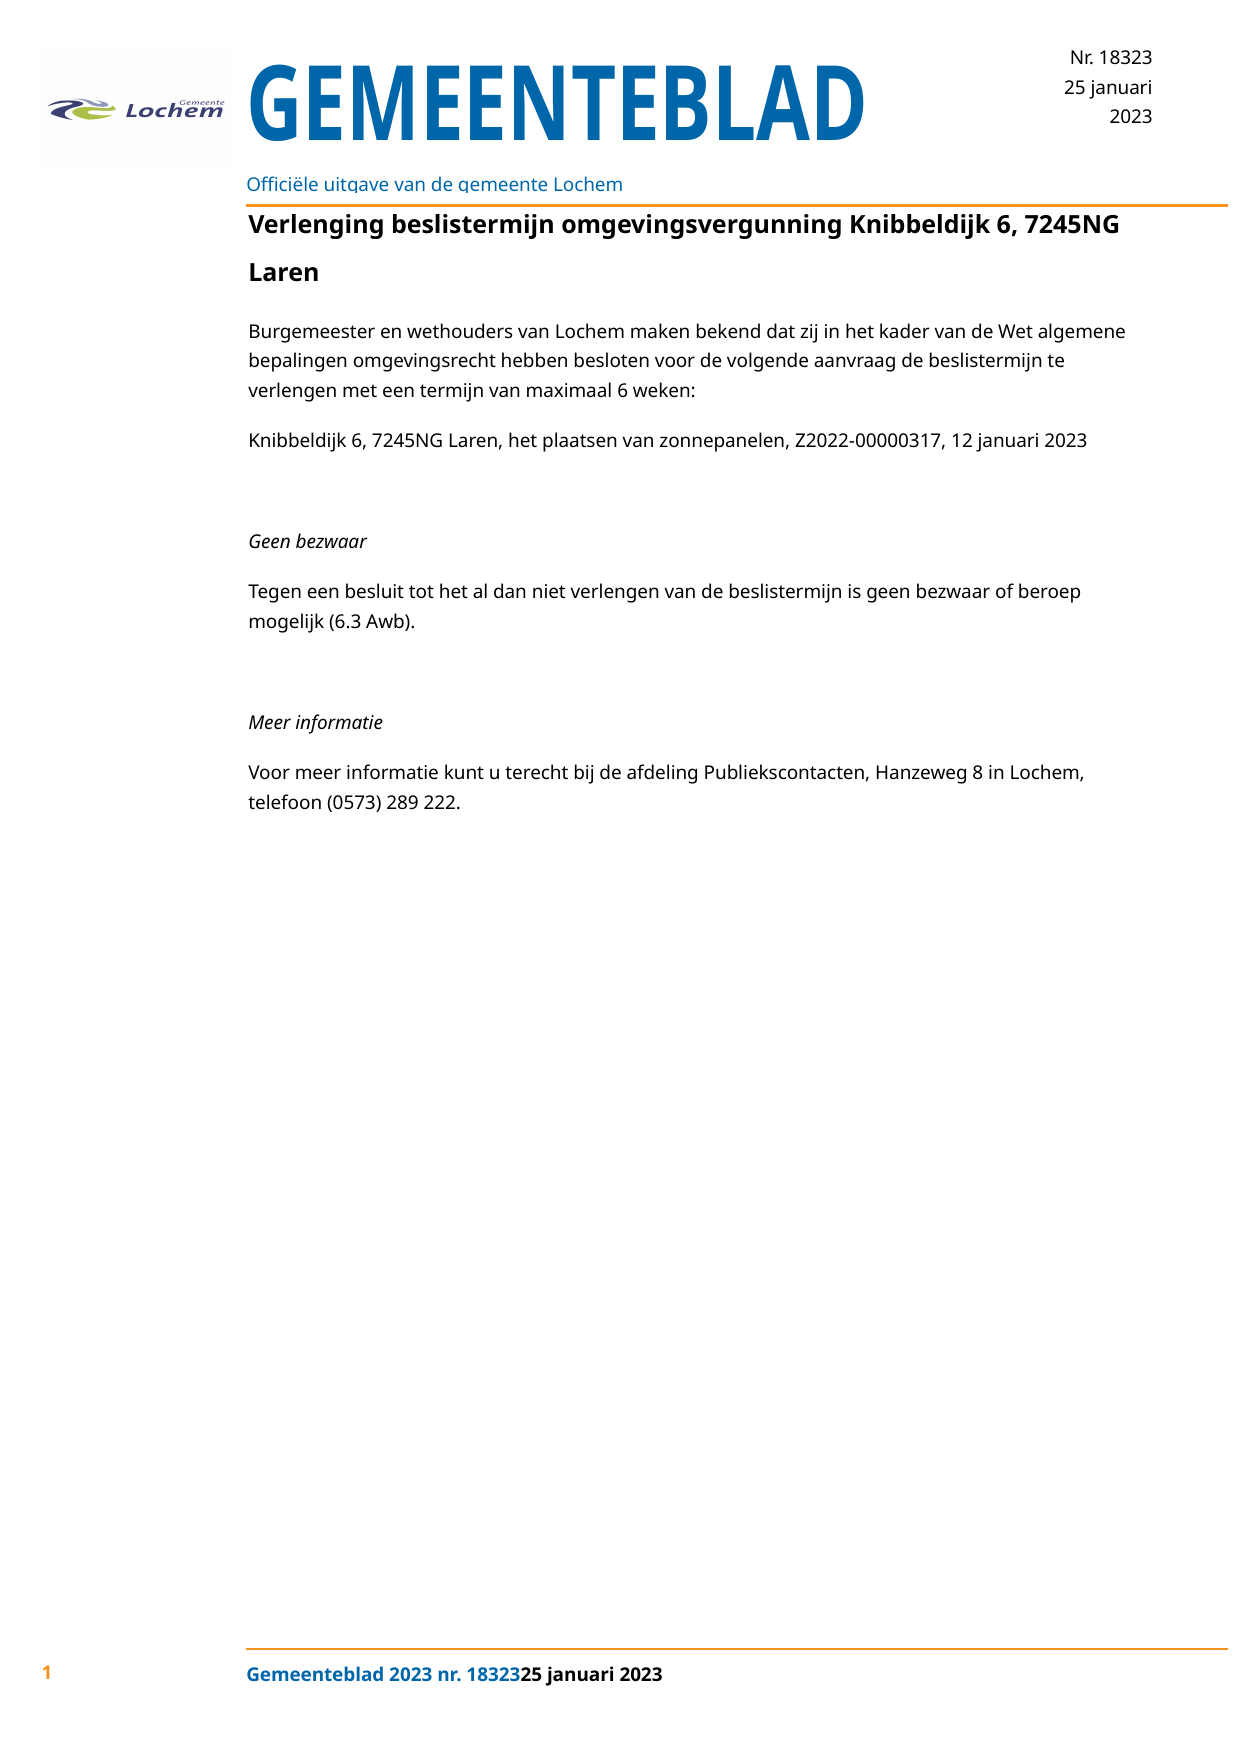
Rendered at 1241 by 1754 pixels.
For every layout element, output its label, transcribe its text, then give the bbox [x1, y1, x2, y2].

text Knibbeldijk 6, 7245NG Laren, het plaatsen van zonnepanelen, Z2022-00000317, 12 januari 2023 [248, 427, 1152, 453]
text Verlenging beslistermijn omgevingsvergunning Knibbeldijk 6, 7245NG Laren [248, 207, 1152, 288]
text Tegen een besluit tot het al dan niet verlengen van de beslistermijn is geen bezwaar of beroep mogelijk (6.3 Awb). [248, 579, 1152, 634]
text Voor meer informatie kunt u terecht bij de afdeling Publiekscontacten, Hanzeweg 8 in Lochem, telefoon (0573) 289 222. [248, 759, 1152, 815]
text Burgemeester en wethouders van Lochem maken bekend dat zij in het kader van de Wet algemene bepalingen omgevingsrecht hebben besloten voor de volgende aanvraag de beslistermijn te verlengen met een termijn van maximaal 6 weken: [248, 318, 1152, 403]
text Geen bezwaar [248, 528, 1152, 554]
text Meer informatie [248, 709, 1152, 735]
picture [41, 47, 231, 172]
